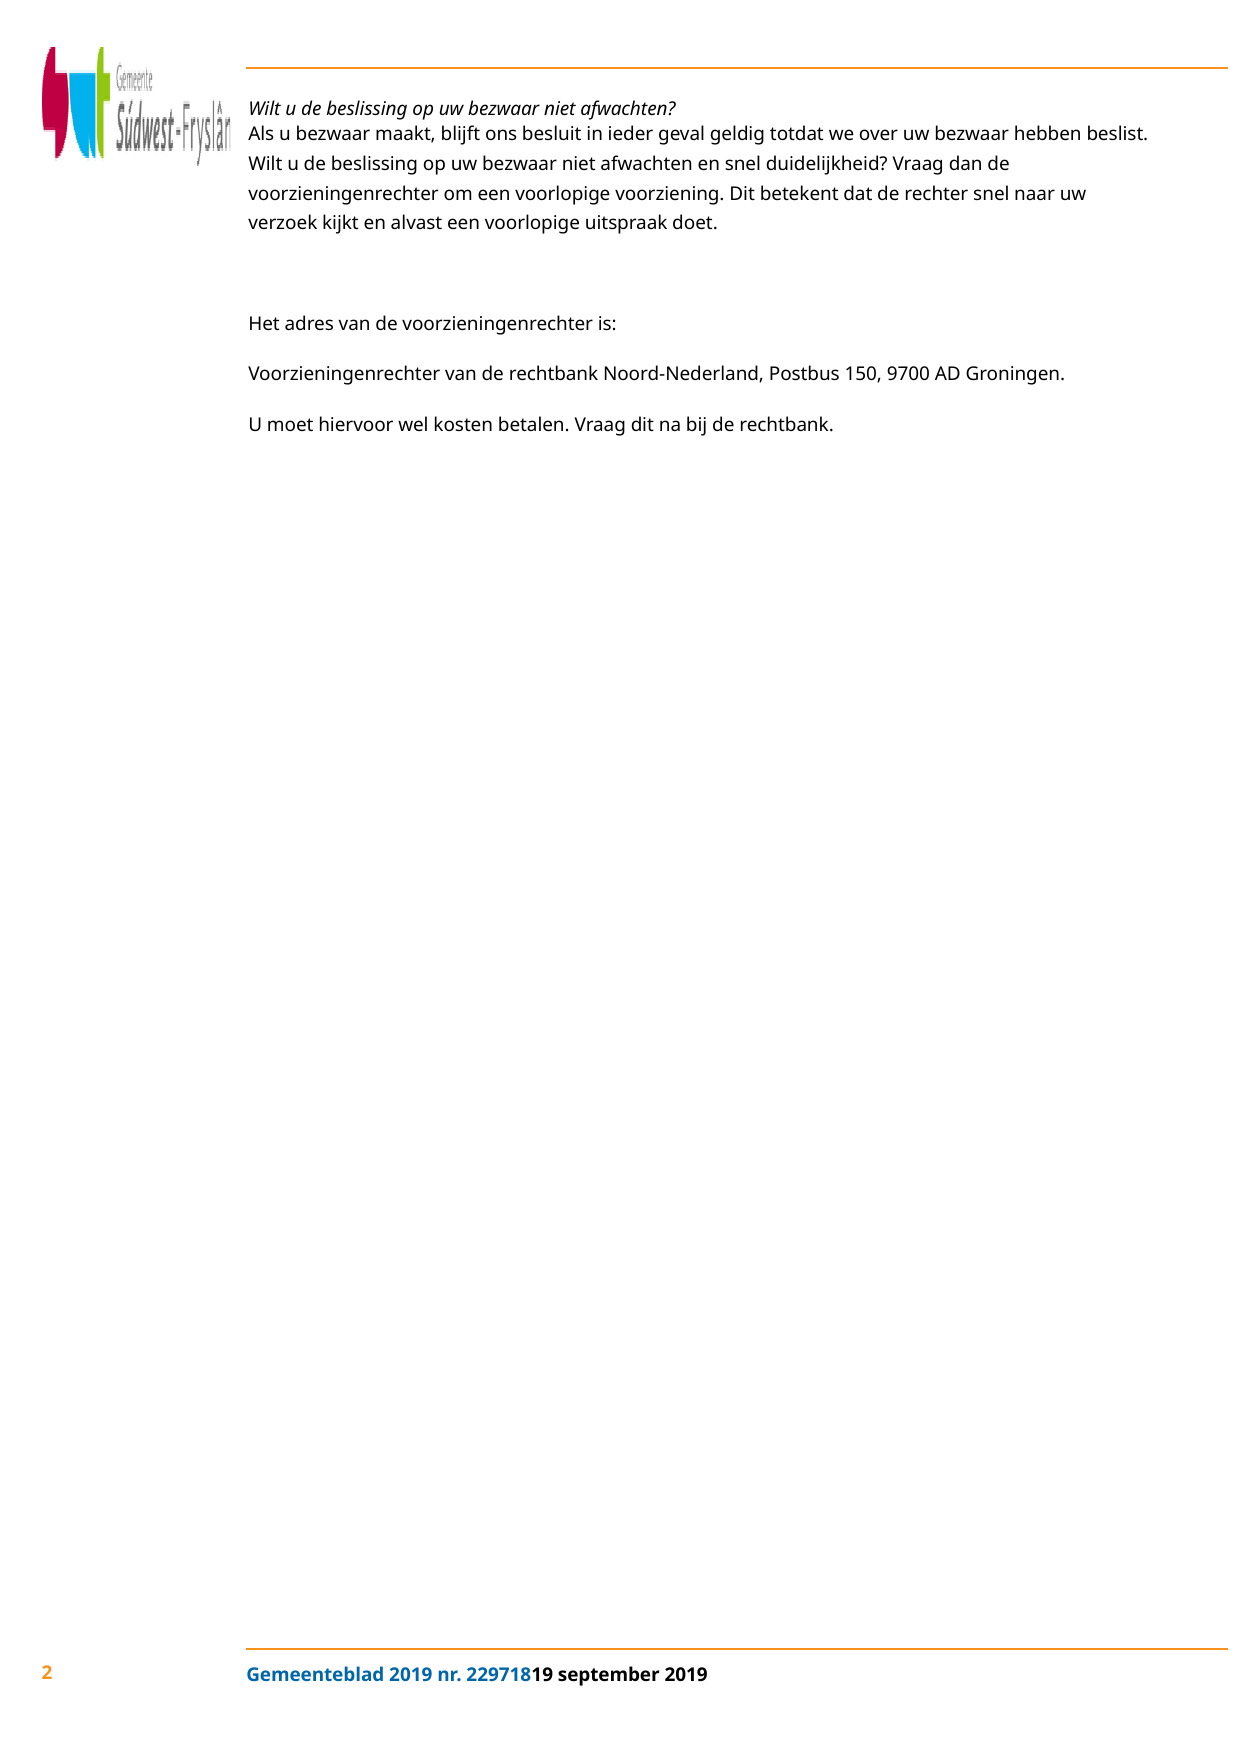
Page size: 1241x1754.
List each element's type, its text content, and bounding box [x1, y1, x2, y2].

text Wilt u de beslissing op uw bezwaar niet afwachten? [248, 95, 1152, 121]
text Het adres van de voorzieningenrechter is: [248, 310, 1152, 336]
text U moet hiervoor wel kosten betalen. Vraag dit na bij de rechtbank. [248, 411, 1152, 437]
picture [41, 47, 231, 172]
text Als u bezwaar maakt, blijft ons besluit in ieder geval geldig totdat we over uw bezwaar hebben beslist. Wilt u de beslissing op uw bezwaar niet afwachten en snel duidelijkheid? Vraag dan de voorzieningenrechter om een voorlopige voorziening. Dit betekent dat de rechter snel naar uw verzoek kijkt en alvast een voorlopige uitspraak doet. [248, 121, 1152, 235]
text Voorzieningenrechter van de rechtbank Noord-Nederland, Postbus 150, 9700 AD Groningen. [248, 361, 1152, 386]
